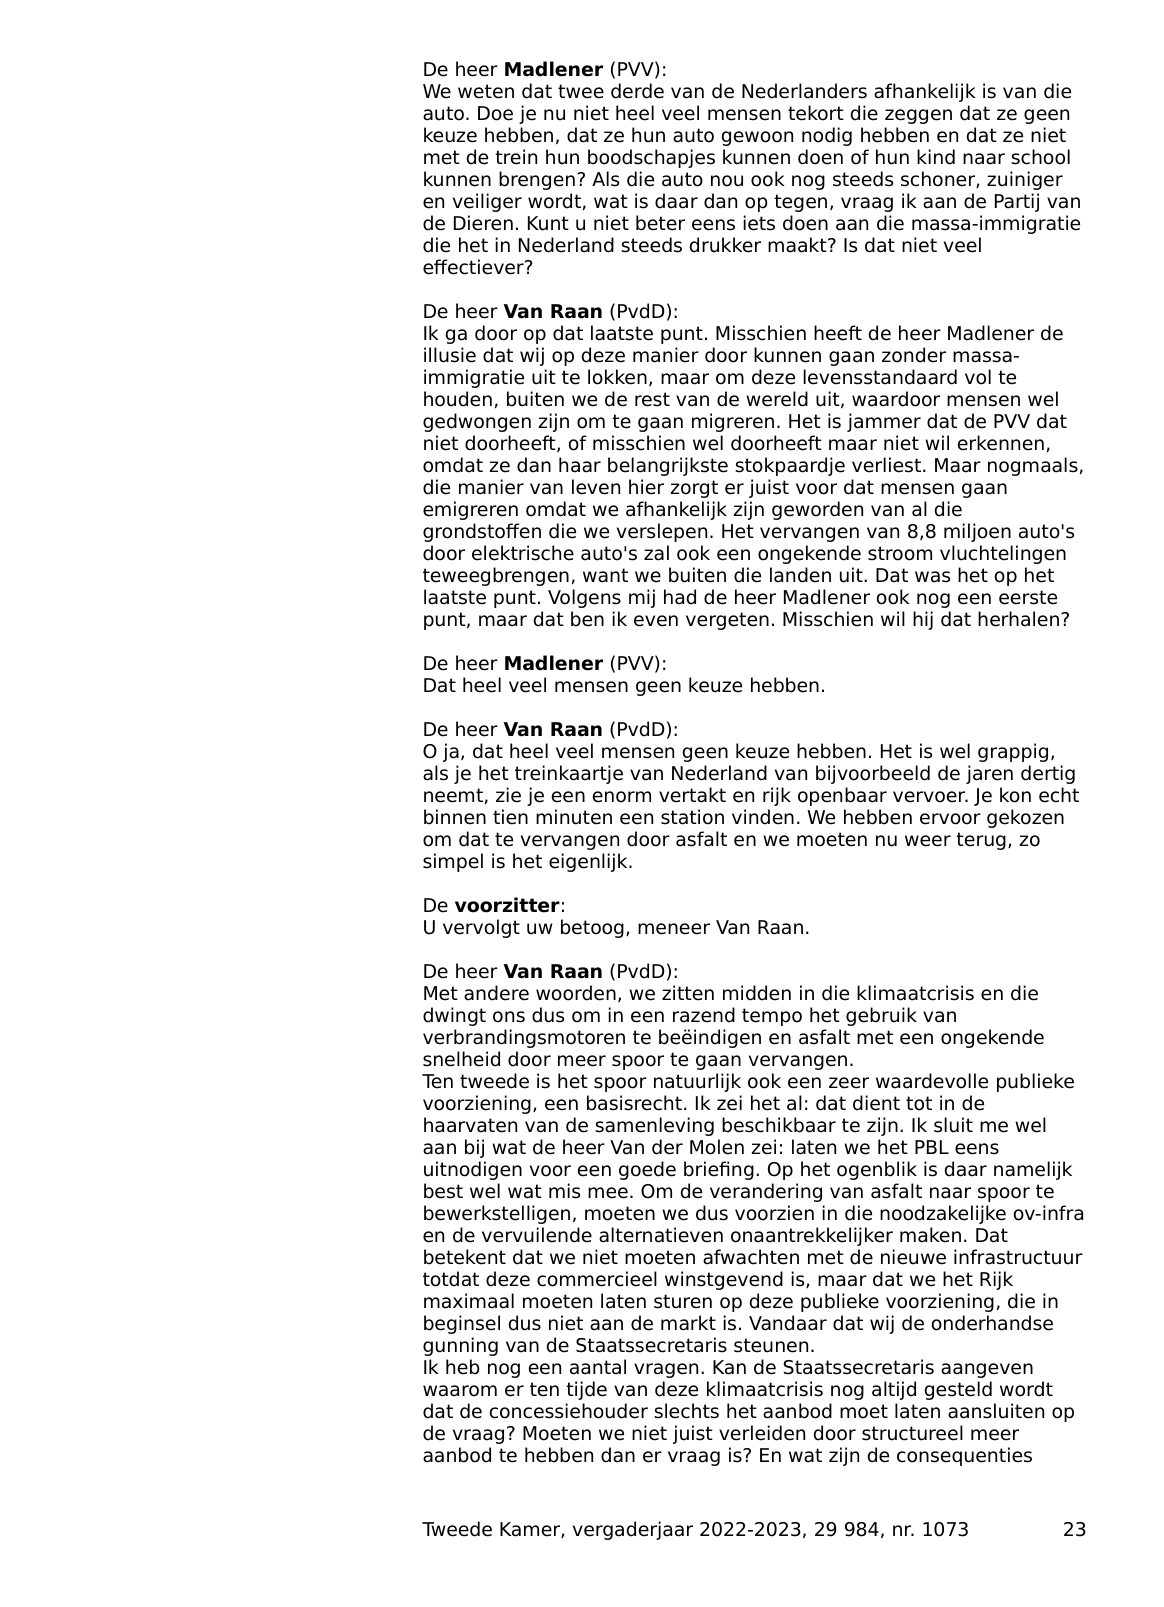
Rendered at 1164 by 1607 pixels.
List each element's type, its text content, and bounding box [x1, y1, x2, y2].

text De heer Madlener (PVV): [422, 59, 1087, 81]
text Met andere woorden, we zitten midden in die klimaatcrisis en die dwingt ons dus om in een razend tempo het gebruik van verbrandingsmotoren te beëindigen en asfalt met een ongekende snelheid door meer spoor te gaan vervangen. [422, 983, 1087, 1071]
text We weten dat twee derde van de Nederlanders afhankelijk is van die auto. Doe je nu niet heel veel mensen tekort die zeggen dat ze geen keuze hebben, dat ze hun auto gewoon nodig hebben en dat ze niet met de trein hun boodschapjes kunnen doen of hun kind naar school kunnen brengen? Als die auto nou ook nog steeds schoner, zuiniger en veiliger wordt, wat is daar dan op tegen, vraag ik aan de Partij van de Dieren. Kunt u niet beter eens iets doen aan die massa-immigratie die het in Nederland steeds drukker maakt? Is dat niet veel effectiever? [422, 81, 1087, 279]
text De heer Van Raan (PvdD): [422, 301, 1087, 323]
text Ten tweede is het spoor natuurlijk ook een zeer waardevolle publieke voorziening, een basisrecht. Ik zei het al: dat dient tot in de haarvaten van de samenleving beschikbaar te zijn. Ik sluit me wel aan bij wat de heer Van der Molen zei: laten we het PBL eens uitnodigen voor een goede briefing. Op het ogenblik is daar namelijk best wel wat mis mee. Om de verandering van asfalt naar spoor te bewerkstelligen, moeten we dus voorzien in die noodzakelijke ov-infra en de vervuilende alternatieven onaantrekkelijker maken. Dat betekent dat we niet moeten afwachten met de nieuwe infrastructuur totdat deze commercieel winstgevend is, maar dat we het Rijk maximaal moeten laten sturen op deze publieke voorziening, die in beginsel dus niet aan de markt is. Vandaar dat wij de onderhandse gunning van de Staatssecretaris steunen. [422, 1071, 1087, 1357]
text De heer Madlener (PVV): [422, 653, 1087, 675]
text De heer Van Raan (PvdD): [422, 961, 1087, 983]
text De heer Van Raan (PvdD): [422, 719, 1087, 741]
text Ik heb nog een aantal vragen. Kan de Staatssecretaris aangeven waarom er ten tijde van deze klimaatcrisis nog altijd gesteld wordt dat de concessiehouder slechts het aanbod moet laten aansluiten op de vraag? Moeten we niet juist verleiden door structureel meer aanbod te hebben dan er vraag is? En wat zijn de consequenties [422, 1357, 1087, 1467]
text O ja, dat heel veel mensen geen keuze hebben. Het is wel grappig, als je het treinkaartje van Nederland van bijvoorbeeld de jaren dertig neemt, zie je een enorm vertakt en rijk openbaar vervoer. Je kon echt binnen tien minuten een station vinden. We hebben ervoor gekozen om dat te vervangen door asfalt en we moeten nu weer terug, zo simpel is het eigenlijk. [422, 741, 1087, 873]
text De voorzitter: [422, 895, 1087, 917]
text U vervolgt uw betoog, meneer Van Raan. [422, 917, 1087, 939]
text Dat heel veel mensen geen keuze hebben. [422, 675, 1087, 697]
text Ik ga door op dat laatste punt. Misschien heeft de heer Madlener de illusie dat wij op deze manier door kunnen gaan zonder massa-immigratie uit te lokken, maar om deze levensstandaard vol te houden, buiten we de rest van de wereld uit, waardoor mensen wel gedwongen zijn om te gaan migreren. Het is jammer dat de PVV dat niet doorheeft, of misschien wel doorheeft maar niet wil erkennen, omdat ze dan haar belangrijkste stokpaardje verliest. Maar nogmaals, die manier van leven hier zorgt er juist voor dat mensen gaan emigreren omdat we afhankelijk zijn geworden van al die grondstoffen die we verslepen. Het vervangen van 8,8 miljoen auto's door elektrische auto's zal ook een ongekende stroom vluchtelingen teweegbrengen, want we buiten die landen uit. Dat was het op het laatste punt. Volgens mij had de heer Madlener ook nog een eerste punt, maar dat ben ik even vergeten. Misschien wil hij dat herhalen? [422, 323, 1087, 631]
